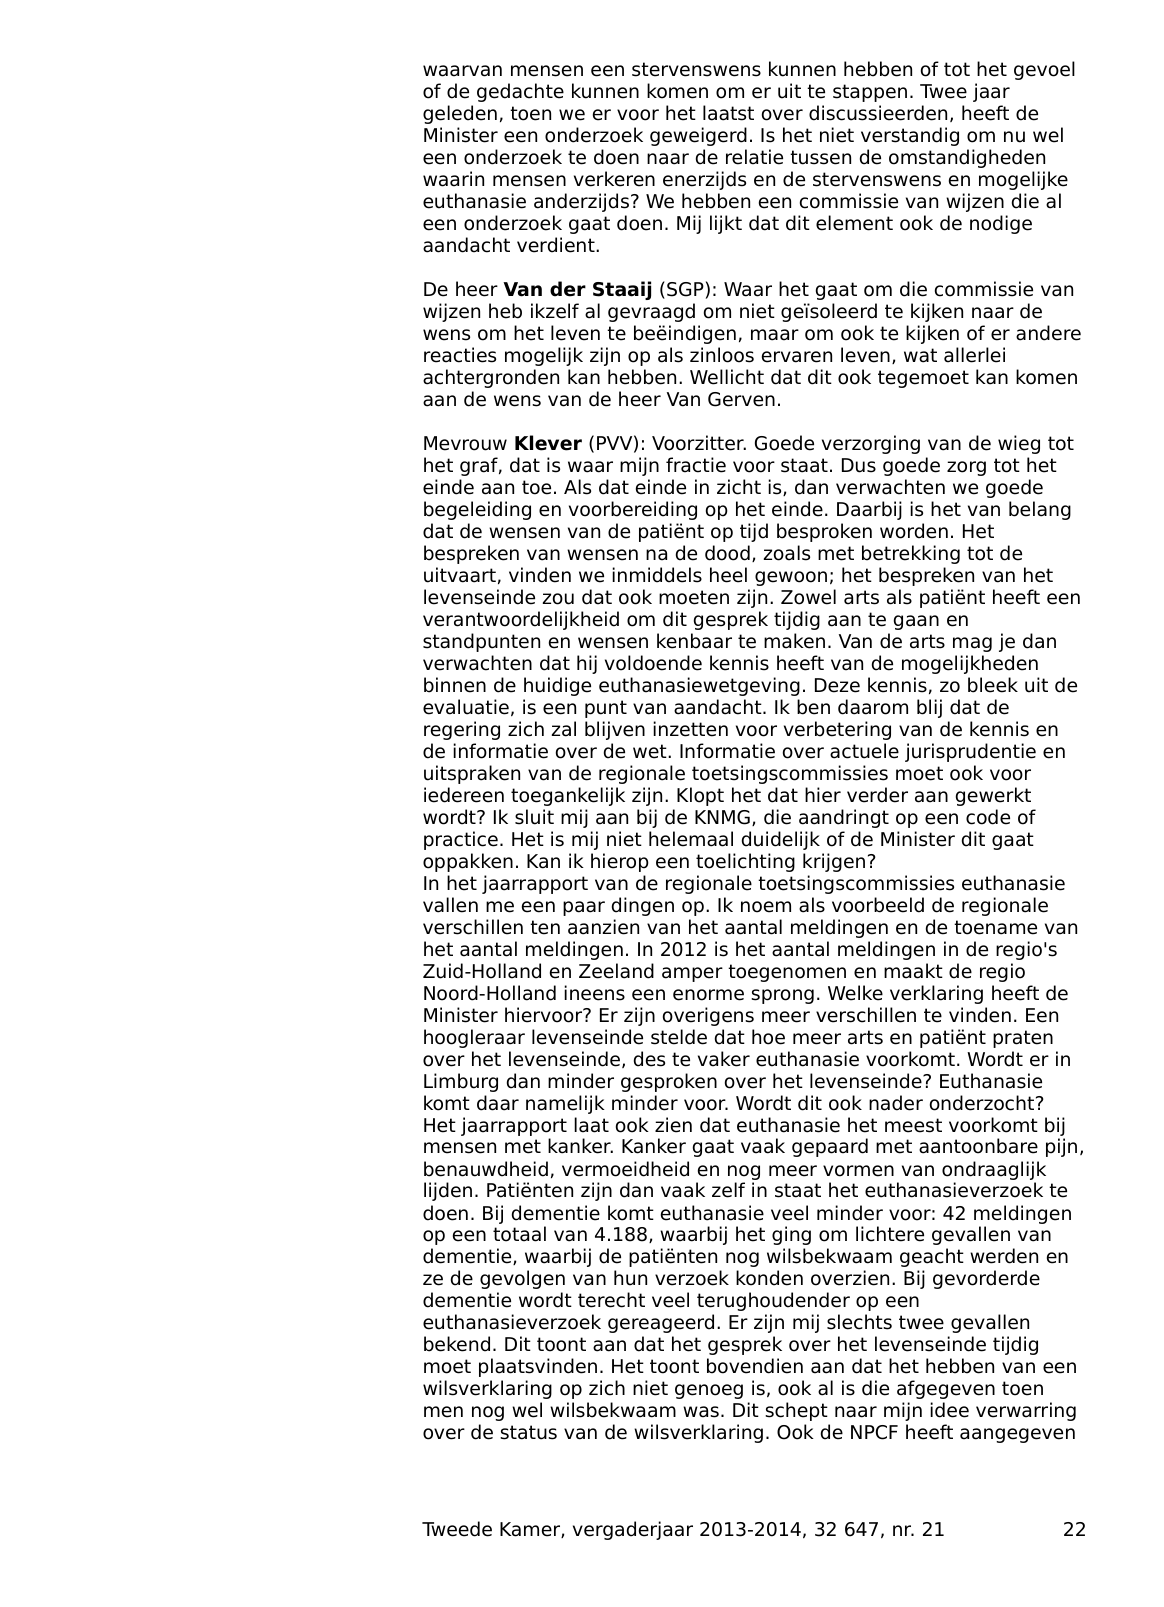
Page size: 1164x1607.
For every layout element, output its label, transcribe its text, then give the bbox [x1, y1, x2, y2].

text Mevrouw Klever (PVV): Voorzitter. Goede verzorging van de wieg tot het graf, dat is waar mijn fractie voor staat. Dus goede zorg tot het einde aan toe. Als dat einde in zicht is, dan verwachten we goede begeleiding en voorbereiding op het einde. Daarbij is het van belang dat de wensen van de patiënt op tijd besproken worden. Het bespreken van wensen na de dood, zoals met betrekking tot de uitvaart, vinden we inmiddels heel gewoon; het bespreken van het levenseinde zou dat ook moeten zijn. Zowel arts als patiënt heeft een verantwoordelijkheid om dit gesprek tijdig aan te gaan en standpunten en wensen kenbaar te maken. Van de arts mag je dan verwachten dat hij voldoende kennis heeft van de mogelijkheden binnen de huidige euthanasiewetgeving. Deze kennis, zo bleek uit de evaluatie, is een punt van aandacht. Ik ben daarom blij dat de regering zich zal blijven inzetten voor verbetering van de kennis en de informatie over de wet. Informatie over actuele jurisprudentie en uitspraken van de regionale toetsingscommissies moet ook voor iedereen toegankelijk zijn. Klopt het dat hier verder aan gewerkt wordt? Ik sluit mij aan bij de KNMG, die aandringt op een code of practice. Het is mij niet helemaal duidelijk of de Minister dit gaat oppakken. Kan ik hierop een toelichting krijgen? [422, 433, 1087, 873]
text In het jaarrapport van de regionale toetsingscommissies euthanasie vallen me een paar dingen op. Ik noem als voorbeeld de regionale verschillen ten aanzien van het aantal meldingen en de toename van het aantal meldingen. In 2012 is het aantal meldingen in de regio's Zuid-Holland en Zeeland amper toegenomen en maakt de regio Noord-Holland ineens een enorme sprong. Welke verklaring heeft de Minister hiervoor? Er zijn overigens meer verschillen te vinden. Een hoogleraar levenseinde stelde dat hoe meer arts en patiënt praten over het levenseinde, des te vaker euthanasie voorkomt. Wordt er in Limburg dan minder gesproken over het levenseinde? Euthanasie komt daar namelijk minder voor. Wordt dit ook nader onderzocht? [422, 873, 1087, 1114]
text De heer Van der Staaij (SGP): Waar het gaat om die commissie van wijzen heb ikzelf al gevraagd om niet geïsoleerd te kijken naar de wens om het leven te beëindigen, maar om ook te kijken of er andere reacties mogelijk zijn op als zinloos ervaren leven, wat allerlei achtergronden kan hebben. Wellicht dat dit ook tegemoet kan komen aan de wens van de heer Van Gerven. [422, 279, 1087, 411]
text waarvan mensen een stervenswens kunnen hebben of tot het gevoel of de gedachte kunnen komen om er uit te stappen. Twee jaar geleden, toen we er voor het laatst over discussieerden, heeft de Minister een onderzoek geweigerd. Is het niet verstandig om nu wel een onderzoek te doen naar de relatie tussen de omstandigheden waarin mensen verkeren enerzijds en de stervenswens en mogelijke euthanasie anderzijds? We hebben een commissie van wijzen die al een onderzoek gaat doen. Mij lijkt dat dit element ook de nodige aandacht verdient. [422, 59, 1087, 257]
text Het jaarrapport laat ook zien dat euthanasie het meest voorkomt bij mensen met kanker. Kanker gaat vaak gepaard met aantoonbare pijn, benauwdheid, vermoeidheid en nog meer vormen van ondraaglijk lijden. Patiënten zijn dan vaak zelf in staat het euthanasieverzoek te doen. Bij dementie komt euthanasie veel minder voor: 42 meldingen op een totaal van 4.188, waarbij het ging om lichtere gevallen van dementie, waarbij de patiënten nog wilsbekwaam geacht werden en ze de gevolgen van hun verzoek konden overzien. Bij gevorderde dementie wordt terecht veel terughoudender op een euthanasieverzoek gereageerd. Er zijn mij slechts twee gevallen bekend. Dit toont aan dat het gesprek over het levenseinde tijdig moet plaatsvinden. Het toont bovendien aan dat het hebben van een wilsverklaring op zich niet genoeg is, ook al is die afgegeven toen men nog wel wilsbekwaam was. Dit schept naar mijn idee verwarring over de status van de wilsverklaring. Ook de NPCF heeft aangegeven [422, 1114, 1087, 1444]
